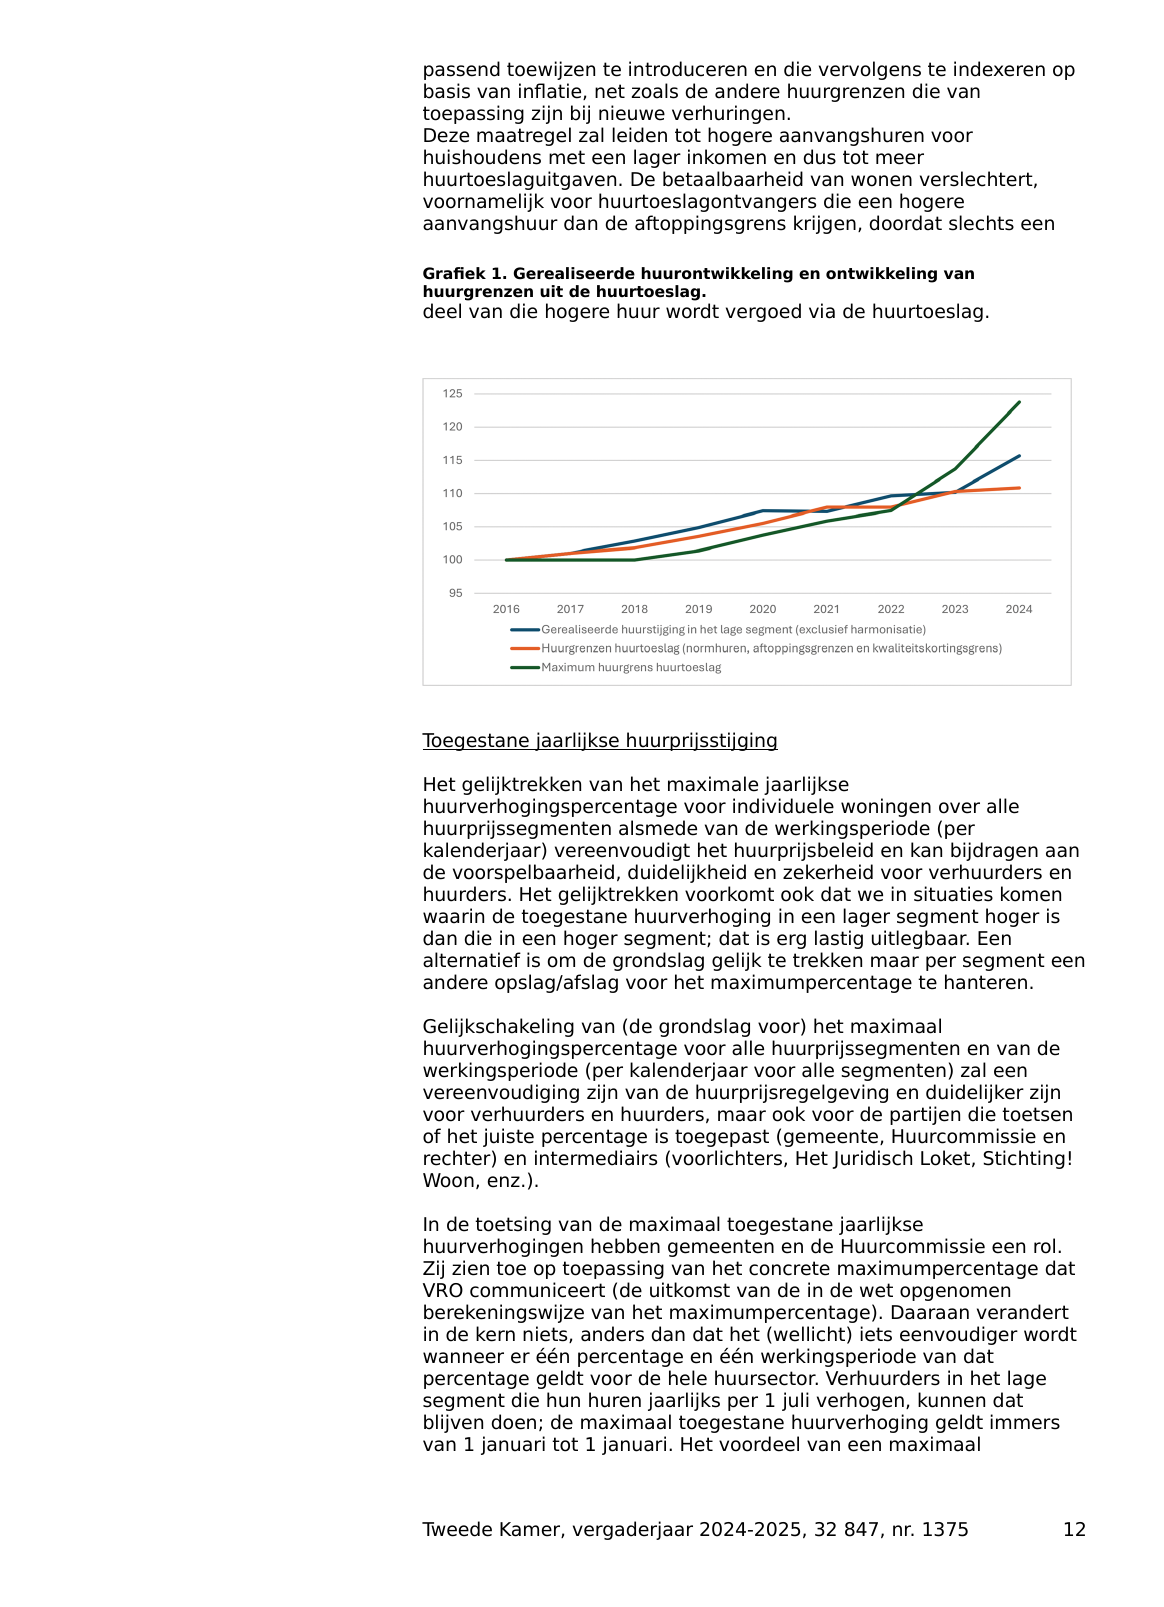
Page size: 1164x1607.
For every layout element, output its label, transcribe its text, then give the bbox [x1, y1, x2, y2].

text Grafiek 1. Gerealiseerde huurontwikkeling en ontwikkeling van huurgrenzen uit de huurtoeslag. [422, 265, 1072, 301]
text In de toetsing van de maximaal toegestane jaarlijkse huurverhogingen hebben gemeenten en de Huurcommissie een rol. Zij zien toe op toepassing van het concrete maximumpercentage dat VRO communiceert (de uitkomst van de in de wet opgenomen berekeningswijze van het maximumpercentage). Daaraan verandert in de kern niets, anders dan dat het (wellicht) iets eenvoudiger wordt wanneer er één percentage en één werkingsperiode van dat percentage geldt voor de hele huursector. Verhuurders in het lage segment die hun huren jaarlijks per 1 juli verhogen, kunnen dat blijven doen; de maximaal toegestane huurverhoging geldt immers van 1 januari tot 1 januari. Het voordeel van een maximaal [422, 1214, 1087, 1456]
text passend toewijzen te introduceren en die vervolgens te indexeren op basis van inflatie, net zoals de andere huurgrenzen die van toepassing zijn bij nieuwe verhuringen. [422, 59, 1087, 125]
subtitle Toegestane jaarlijkse huurprijsstijging [422, 730, 1087, 752]
picture [422, 378, 1072, 686]
text Deze maatregel zal leiden tot hogere aanvangshuren voor huishoudens met een lager inkomen en dus tot meer huurtoeslaguitgaven. De betaalbaarheid van wonen verslechtert, voornamelijk voor huurtoeslagontvangers die een hogere aanvangshuur dan de aftoppingsgrens krijgen, doordat slechts een deel van die hogere huur wordt vergoed via de huurtoeslag. [422, 125, 1087, 323]
text Gelijkschakeling van (de grondslag voor) het maximaal huurverhogingspercentage voor alle huurprijssegmenten en van de werkingsperiode (per kalenderjaar voor alle segmenten) zal een vereenvoudiging zijn van de huurprijsregelgeving en duidelijker zijn voor verhuurders en huurders, maar ook voor de partijen die toetsen of het juiste percentage is toegepast (gemeente, Huurcommissie en rechter) en intermediairs (voorlichters, Het Juridisch Loket, Stichting! Woon, enz.). [422, 1016, 1087, 1192]
text Het gelijktrekken van het maximale jaarlijkse huurverhogingspercentage voor individuele woningen over alle huurprijssegmenten alsmede van de werkingsperiode (per kalenderjaar) vereenvoudigt het huurprijsbeleid en kan bijdragen aan de voorspelbaarheid, duidelijkheid en zekerheid voor verhuurders en huurders. Het gelijktrekken voorkomt ook dat we in situaties komen waarin de toegestane huurverhoging in een lager segment hoger is dan die in een hoger segment; dat is erg lastig uitlegbaar. Een alternatief is om de grondslag gelijk te trekken maar per segment een andere opslag/afslag voor het maximumpercentage te hanteren. [422, 774, 1087, 994]
